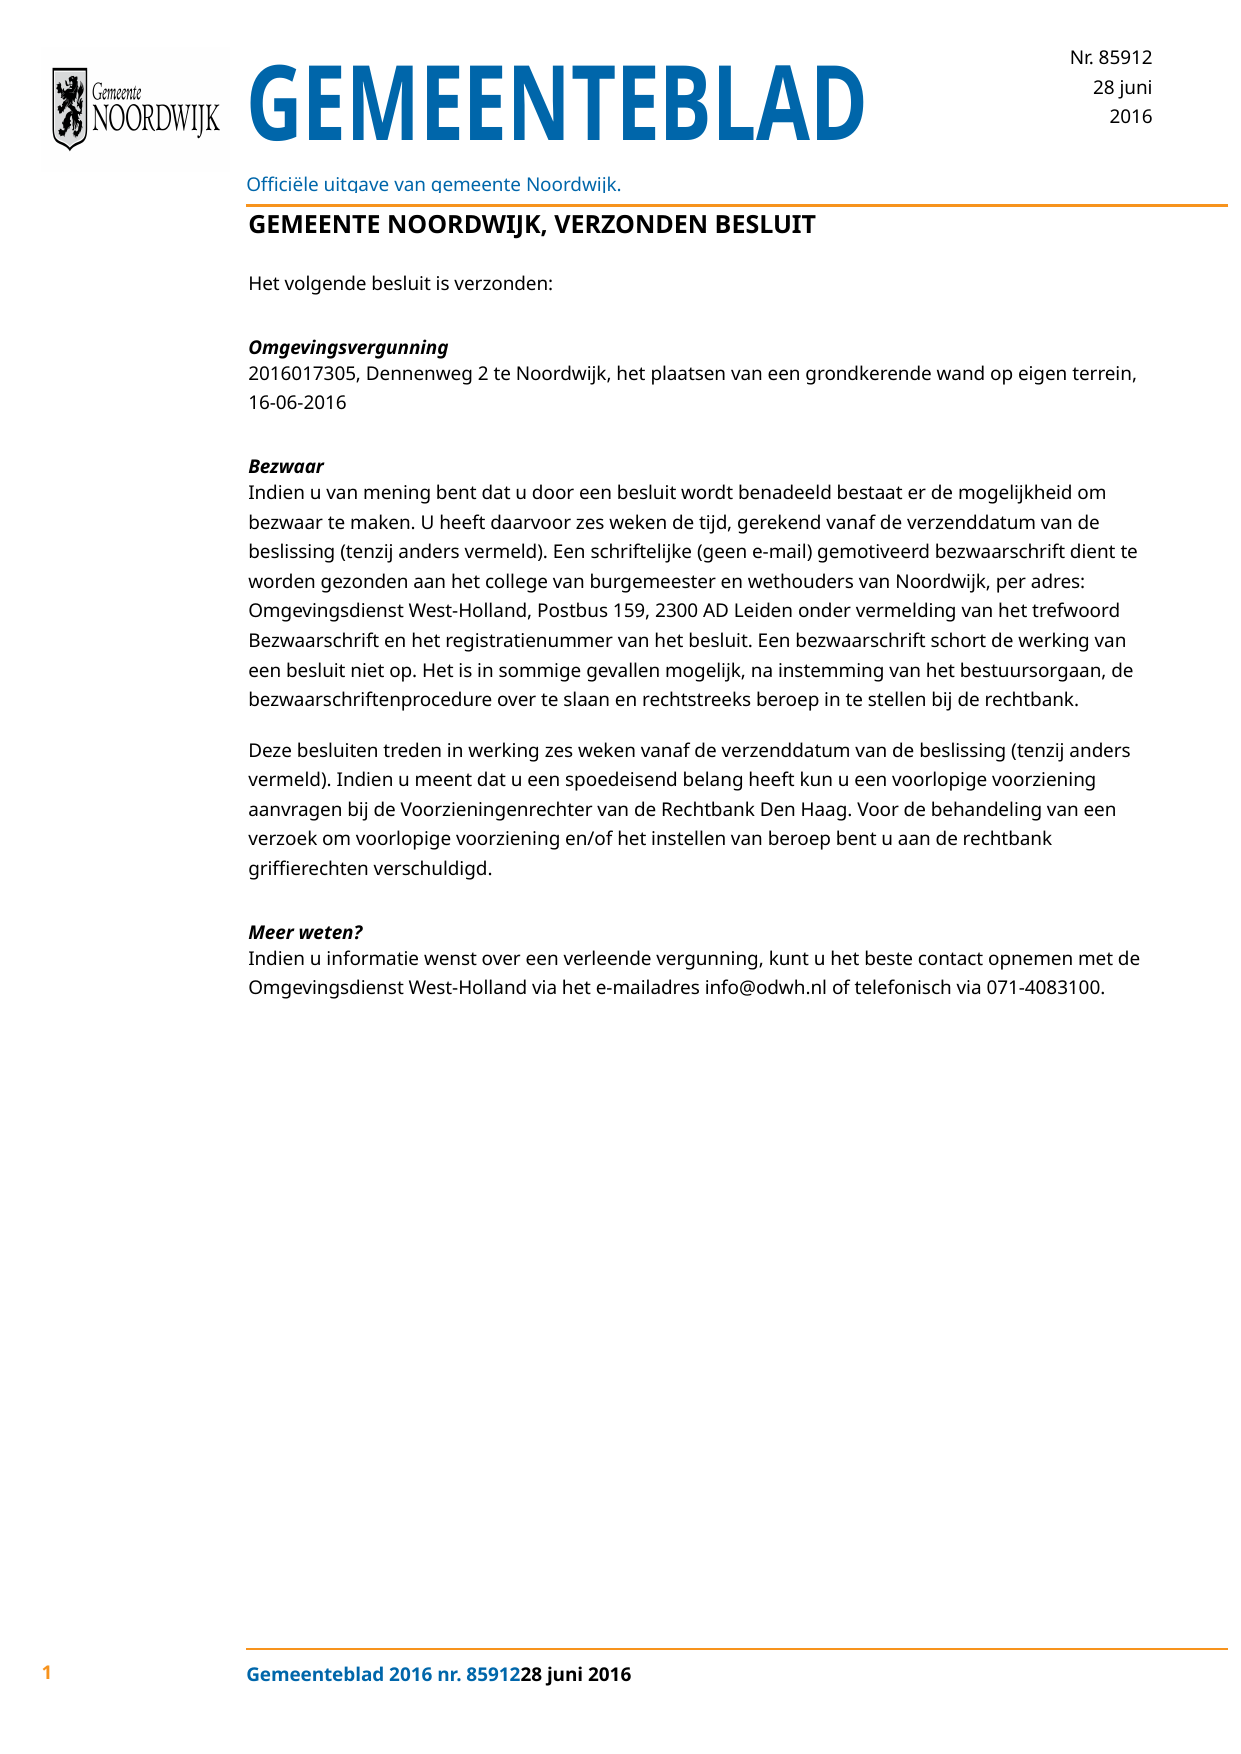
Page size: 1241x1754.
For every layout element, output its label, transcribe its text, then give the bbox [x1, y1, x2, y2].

text GEMEENTE NOORDWIJK, VERZONDEN BESLUIT [248, 207, 1152, 241]
text Meer weten? [248, 919, 1152, 945]
text Indien u informatie wenst over een verleende vergunning, kunt u het beste contact opnemen met de Omgevingsdienst West-Holland via het e-mailadres info@odwh.nl of telefonisch via 071-4083100. [248, 945, 1152, 1000]
text Omgevingsvergunning [248, 334, 1152, 360]
text 2016017305, Dennenweg 2 te Noordwijk, het plaatsen van een grondkerende wand op eigen terrein, 16-06-2016 [248, 360, 1152, 415]
text Bezwaar [248, 453, 1152, 479]
text Indien u van mening bent dat u door een besluit wordt benadeeld bestaat er de mogelijkheid om bezwaar te maken. U heeft daarvoor zes weken de tijd, gerekend vanaf de verzenddatum van de beslissing (tenzij anders vermeld). Een schriftelijke (geen e-mail) gemotiveerd bezwaarschrift dient te worden gezonden aan het college van burgemeester en wethouders van Noordwijk, per adres: Omgevingsdienst West-Holland, Postbus 159, 2300 AD Leiden onder vermelding van het trefwoord Bezwaarschrift en het registratienummer van het besluit. Een bezwaarschrift schort de werking van een besluit niet op. Het is in sommige gevallen mogelijk, na instemming van het bestuursorgaan, de bezwaarschriftenprocedure over te slaan en rechtstreeks beroep in te stellen bij de rechtbank. [248, 479, 1152, 712]
picture [41, 47, 231, 172]
text Deze besluiten treden in werking zes weken vanaf de verzenddatum van de beslissing (tenzij anders vermeld). Indien u meent dat u een spoedeisend belang heeft kun u een voorlopige voorziening aanvragen bij de Voorzieningenrechter van de Rechtbank Den Haag. Voor de behandeling van een verzoek om voorlopige voorziening en/of het instellen van beroep bent u aan de rechtbank griffierechten verschuldigd. [248, 737, 1152, 881]
text Het volgende besluit is verzonden: [248, 270, 1152, 296]
